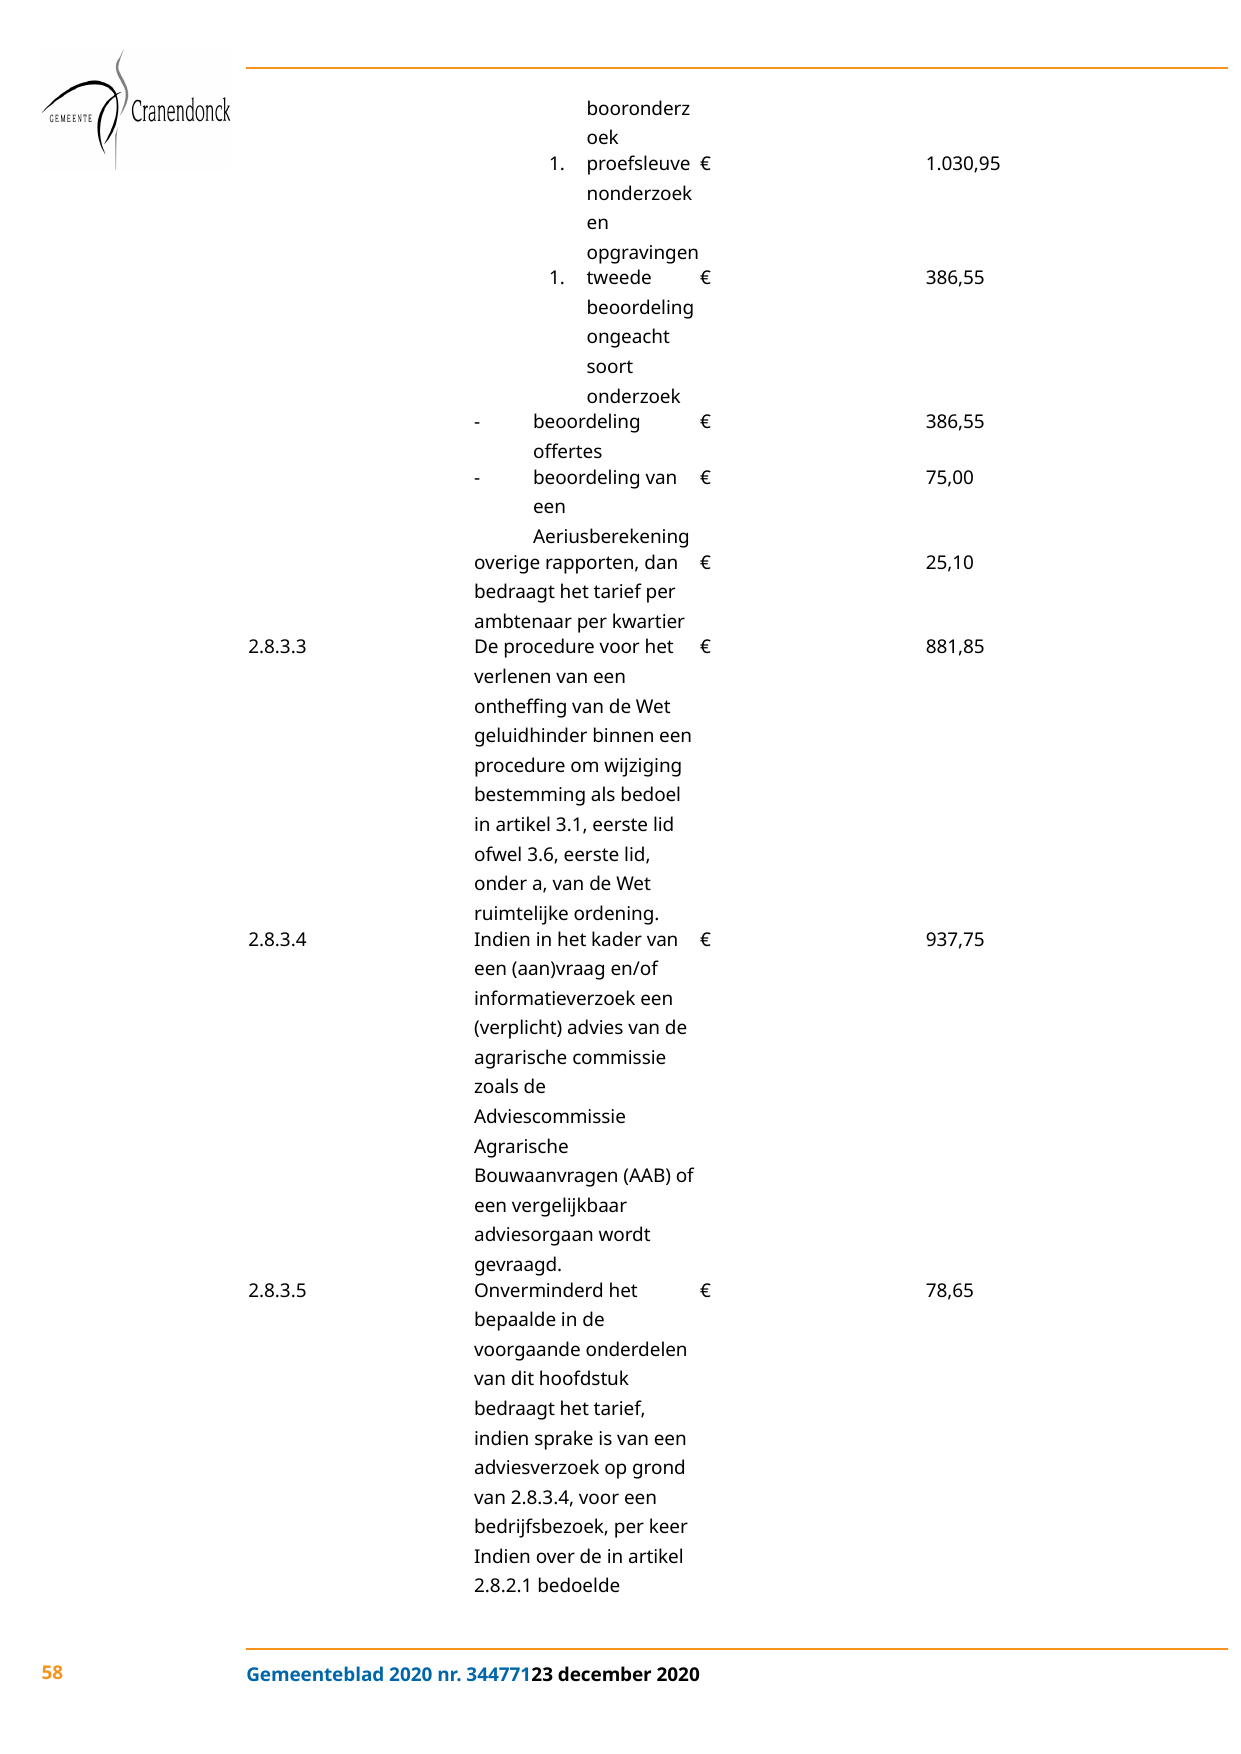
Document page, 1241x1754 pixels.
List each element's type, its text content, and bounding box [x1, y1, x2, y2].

table_cell € [700, 926, 926, 1277]
table_cell € [700, 265, 926, 409]
table_cell tweede beoordeling ongeacht soort onderzoek [474, 265, 700, 409]
table_cell 386,55 [926, 265, 1152, 409]
table_cell 881,85 [926, 634, 1152, 926]
table_cell beoordeling van een Aeriusberekening [474, 464, 700, 549]
table_cell overige rapporten, dan bedraagt het tarief per ambtenaar per kwartier [474, 549, 700, 634]
table_cell [700, 95, 926, 150]
table_cell Indien in het kader van een (aan)vraag en/of informatieverzoek een (verplicht) advies van de agrarische commissie zoals de Adviescommissie Agrarische Bouwaanvragen (AAB) of een vergelijkbaar adviesorgaan wordt gevraagd. [474, 926, 700, 1277]
table_cell proefsleuvenonderzoek en opgravingen [474, 150, 700, 264]
table_cell 25,10 [926, 549, 1152, 634]
table_cell € [700, 549, 926, 634]
table_cell 1.030,95 [926, 150, 1152, 264]
table_cell 386,55 [926, 409, 1152, 464]
table_cell [926, 95, 1152, 150]
table_cell [248, 95, 474, 634]
table_cell € [700, 1277, 926, 1598]
table_cell 2.8.3.3 [248, 634, 474, 926]
table_cell De procedure voor het verlenen van een ontheffing van de Wet geluidhinder binnen een procedure om wijziging bestemming als bedoel in artikel 3.1, eerste lid ofwel 3.6, eerste lid, onder a, van de Wet ruimtelijke ordening. [474, 634, 700, 926]
table_cell 75,00 [926, 464, 1152, 549]
table_cell € [700, 634, 926, 926]
table_cell booronderzoek [474, 95, 700, 150]
picture [41, 47, 231, 172]
table_cell Onverminderd het bepaalde in de voorgaande onderdelen van dit hoofdstuk bedraagt het tarief, indien sprake is van een adviesverzoek op grond van 2.8.3.4, voor een bedrijfsbezoek, per keer Indien over de in artikel 2.8.2.1 bedoelde [474, 1277, 700, 1598]
table_cell 937,75 [926, 926, 1152, 1277]
table_cell 2.8.3.5 [248, 1277, 474, 1598]
table_cell beoordeling offertes [474, 409, 700, 464]
table_cell € [700, 150, 926, 264]
table_cell € [700, 409, 926, 464]
table_cell 78,65 [926, 1277, 1152, 1598]
table_cell € [700, 464, 926, 549]
table_cell 2.8.3.4 [248, 926, 474, 1277]
